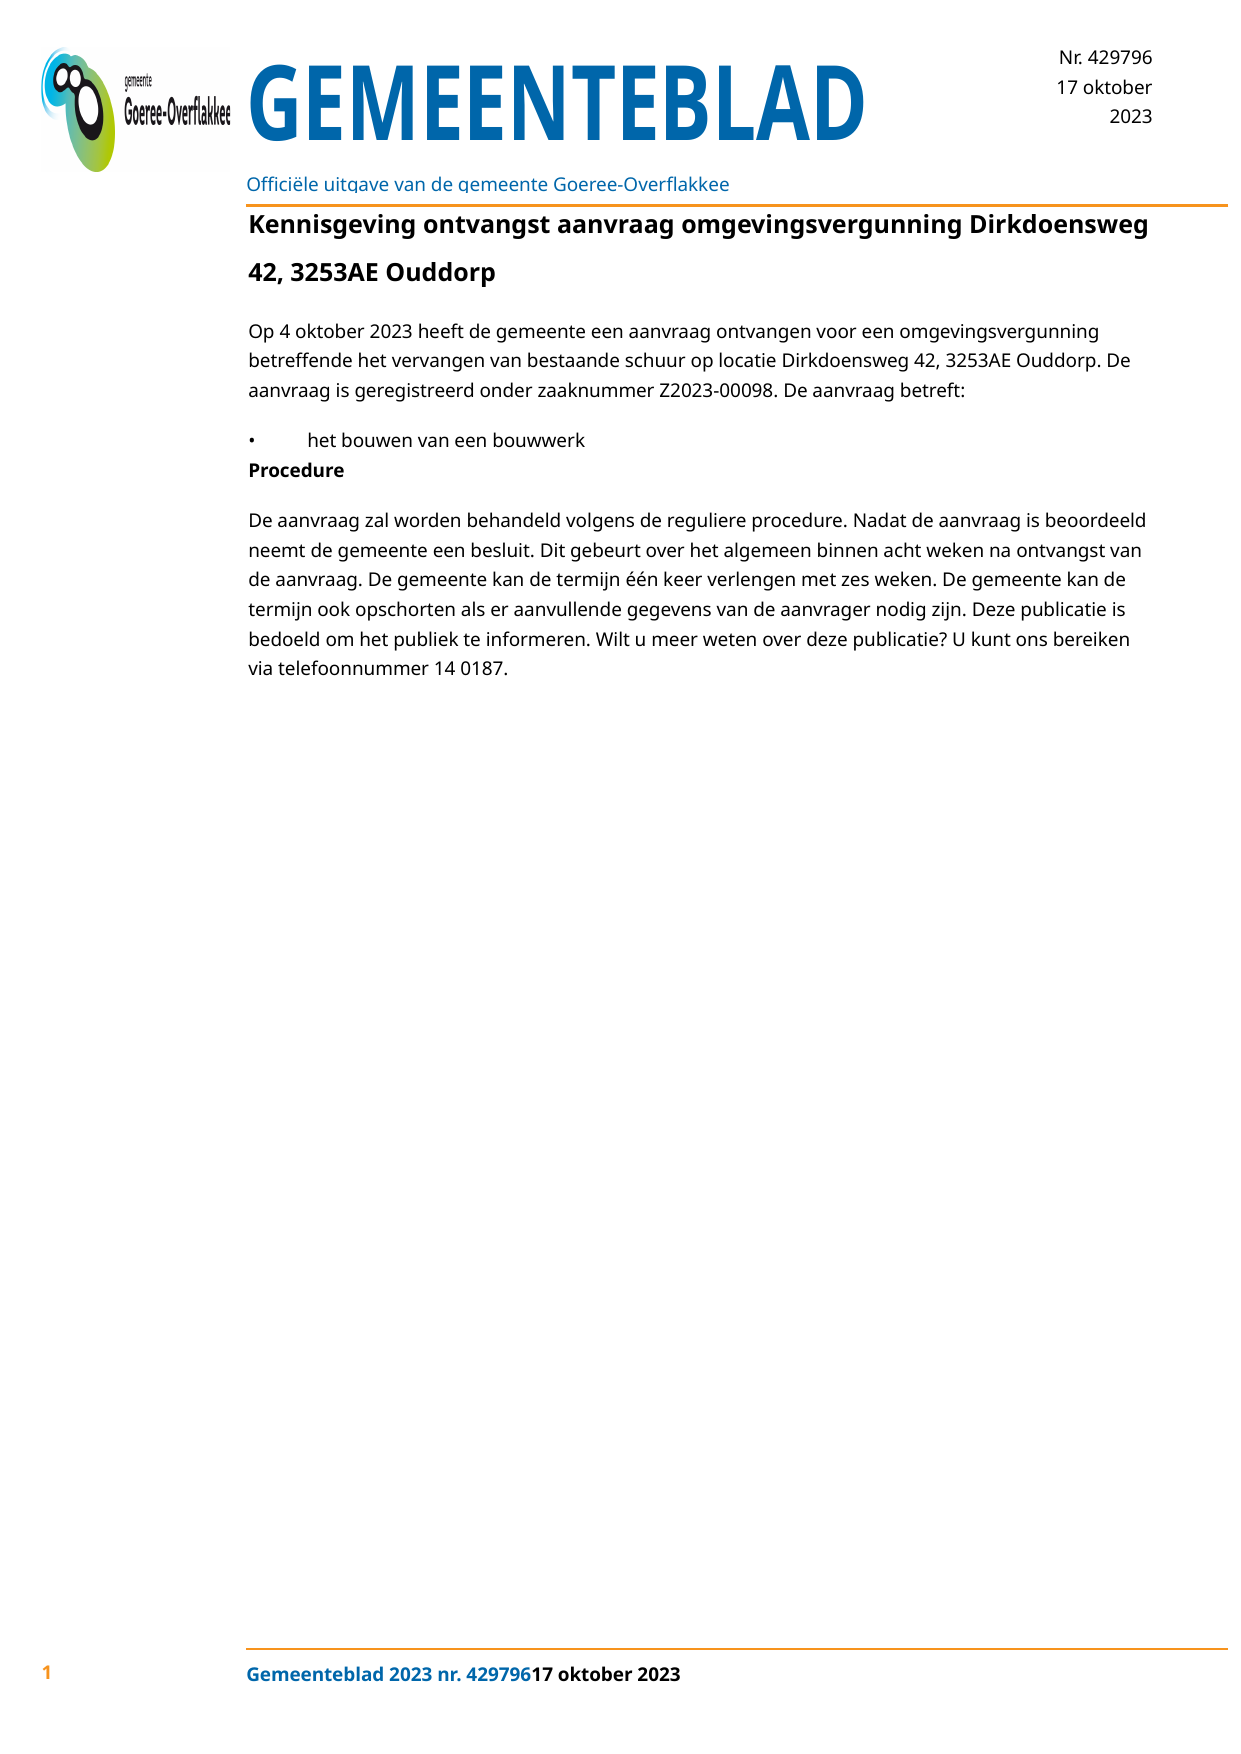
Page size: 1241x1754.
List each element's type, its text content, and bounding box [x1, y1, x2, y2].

text Kennisgeving ontvangst aanvraag omgevingsvergunning Dirkdoensweg 42, 3253AE Ouddorp [248, 207, 1152, 288]
text Op 4 oktober 2023 heeft de gemeente een aanvraag ontvangen voor een omgevingsvergunning betreffende het vervangen van bestaande schuur op locatie Dirkdoensweg 42, 3253AE Ouddorp. De aanvraag is geregistreerd onder zaaknummer Z2023-00098. De aanvraag betreft: [248, 318, 1152, 403]
text Procedure [248, 457, 1152, 483]
list het bouwen van een bouwwerk [248, 427, 1152, 453]
text De aanvraag zal worden behandeld volgens de reguliere procedure. Nadat de aanvraag is beoordeeld neemt de gemeente een besluit. Dit gebeurt over het algemeen binnen acht weken na ontvangst van de aanvraag. De gemeente kan de termijn één keer verlengen met zes weken. De gemeente kan de termijn ook opschorten als er aanvullende gegevens van de aanvrager nodig zijn. Deze publicatie is bedoeld om het publiek te informeren. Wilt u meer weten over deze publicatie? U kunt ons bereiken via telefoonnummer 14 0187. [248, 507, 1152, 681]
picture [41, 47, 231, 172]
